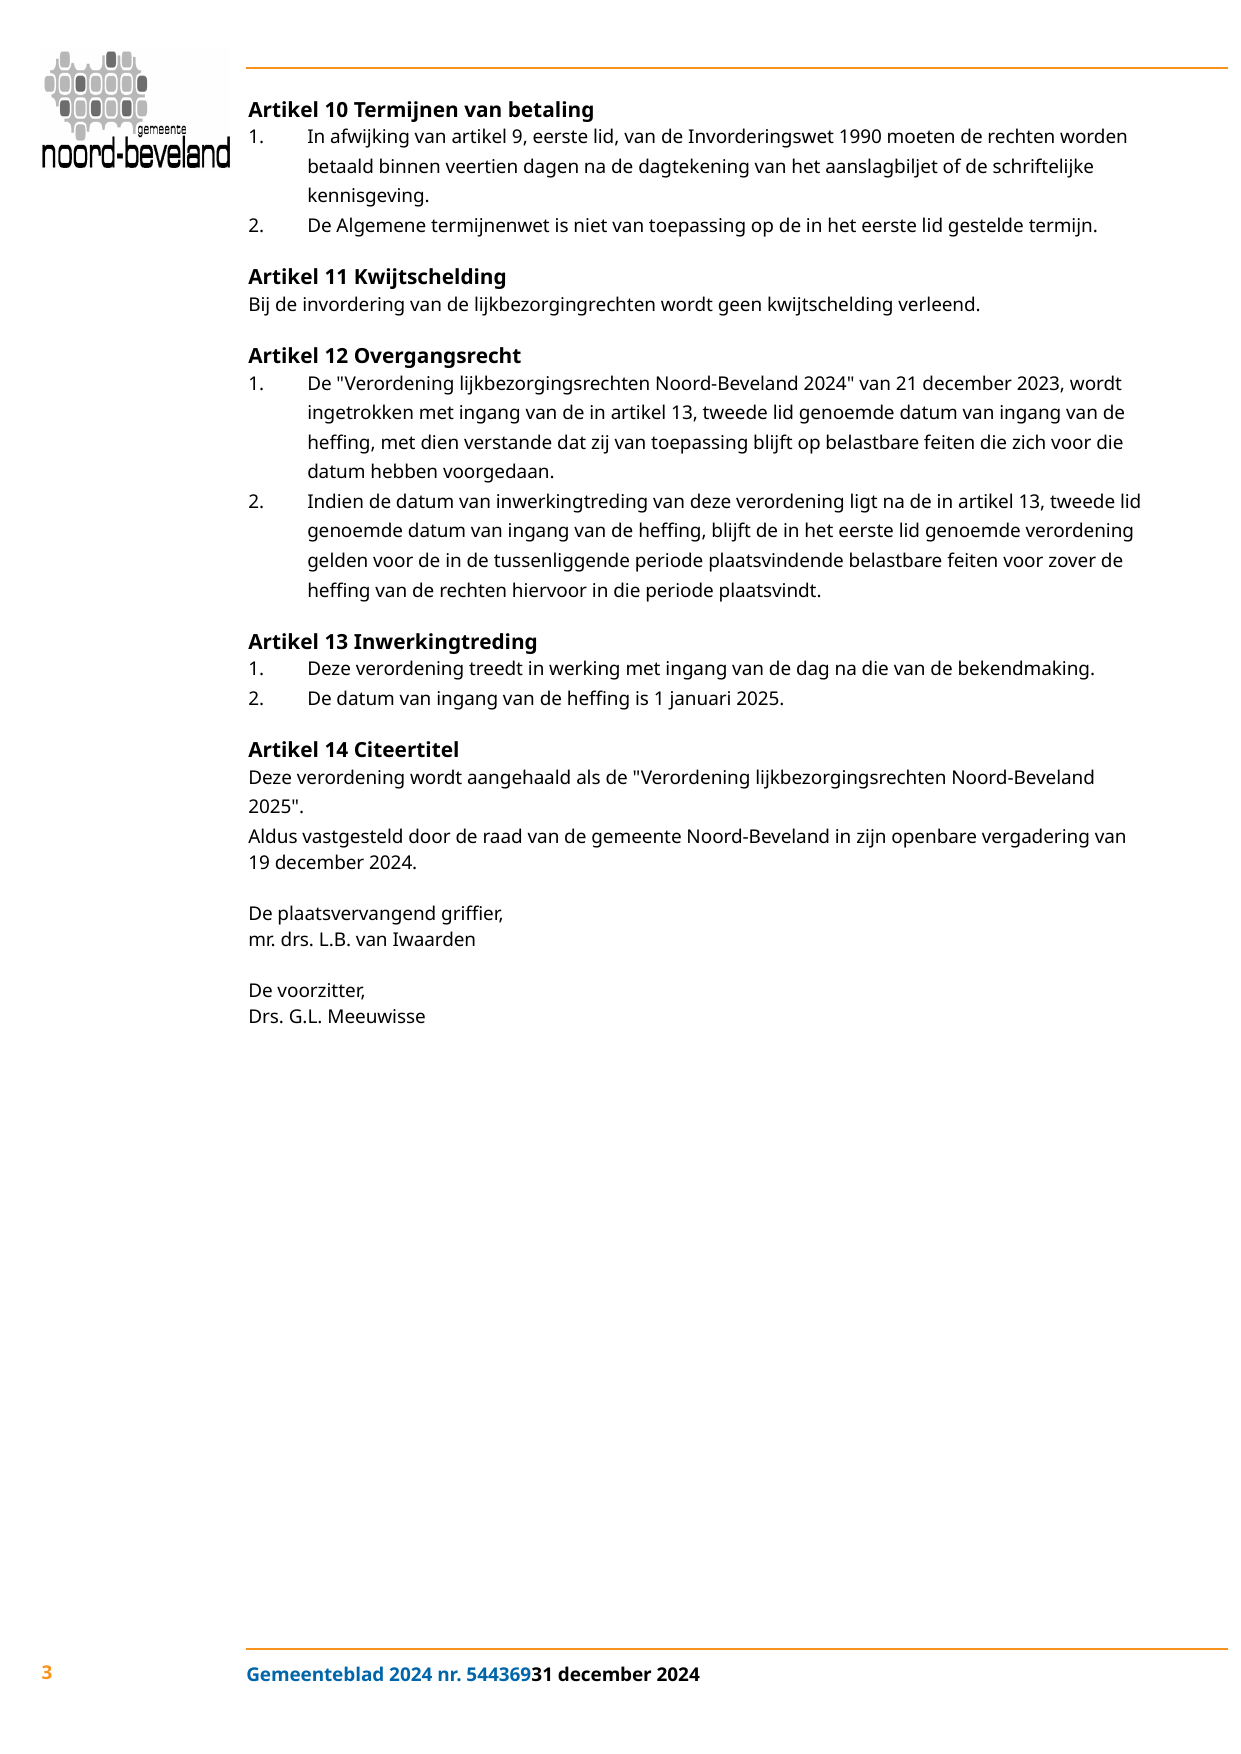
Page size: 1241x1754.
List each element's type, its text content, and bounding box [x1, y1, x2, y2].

list Indien de datum van inwerkingtreding van deze verordening ligt na de in artikel 13, tweede lid genoemde datum van ingang van de heffing, blijft de in het eerste lid genoemde verordening gelden voor de in de tussenliggende periode plaatsvindende belastbare feiten voor zover de heffing van de rechten hiervoor in die periode plaatsvindt. [248, 488, 1152, 602]
text Artikel 14 Citeertitel [248, 736, 1152, 764]
text Deze verordening wordt aangehaald als de "Verordening lijkbezorgingsrechten Noord-Beveland 2025". [248, 764, 1152, 819]
text Artikel 11 Kwijtschelding [248, 262, 1152, 291]
text Artikel 13 Inwerkingtreding [248, 627, 1152, 656]
text Aldus vastgesteld door de raad van de gemeente Noord-Beveland in zijn openbare vergadering van 19 december 2024. [248, 823, 1152, 875]
text De voorzitter, [248, 978, 1152, 1003]
list Deze verordening treedt in werking met ingang van de dag na die van de bekendmaking. [248, 656, 1152, 681]
text Artikel 12 Overgangsrecht [248, 341, 1152, 370]
picture [41, 47, 231, 172]
list De "Verordening lijkbezorgingsrechten Noord-Beveland 2024" van 21 december 2023, wordt ingetrokken met ingang van de in artikel 13, tweede lid genoemde datum van ingang van de heffing, met dien verstande dat zij van toepassing blijft op belastbare feiten die zich voor die datum hebben voorgedaan. [248, 370, 1152, 484]
text mr. drs. L.B. van Iwaarden [248, 926, 1152, 952]
text Drs. G.L. Meeuwisse [248, 1003, 1152, 1029]
list De Algemene termijnenwet is niet van toepassing op de in het eerste lid gestelde termijn. [248, 212, 1152, 238]
list In afwijking van artikel 9, eerste lid, van de Invorderingswet 1990 moeten de rechten worden betaald binnen veertien dagen na de dagtekening van het aanslagbiljet of de schriftelijke kennisgeving. [248, 123, 1152, 208]
text Bij de invordering van de lijkbezorgingrechten wordt geen kwijtschelding verleend. [248, 291, 1152, 317]
text De plaatsvervangend griffier, [248, 900, 1152, 926]
list De datum van ingang van de heffing is 1 januari 2025. [248, 685, 1152, 711]
text Artikel 10 Termijnen van betaling [248, 95, 1152, 123]
